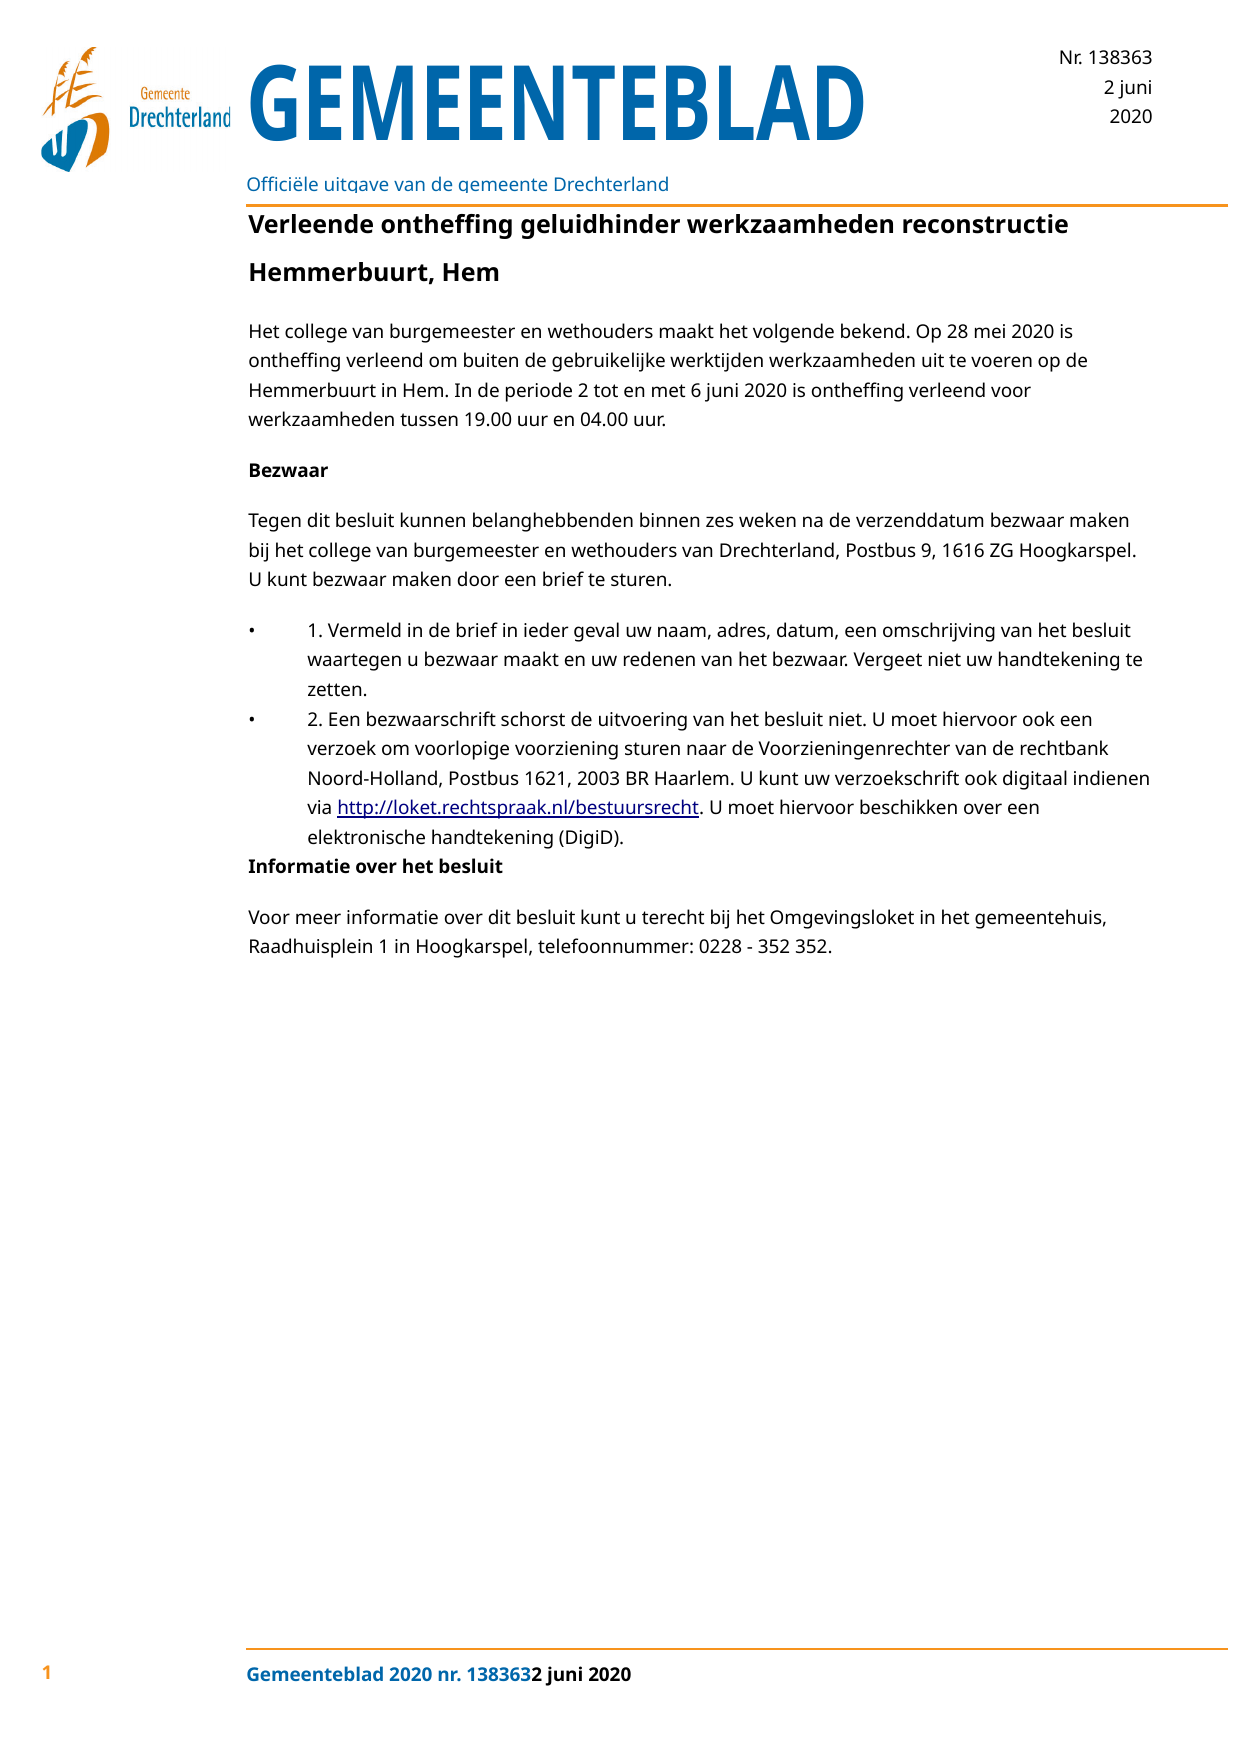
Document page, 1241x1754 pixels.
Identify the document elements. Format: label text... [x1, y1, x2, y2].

text Het college van burgemeester en wethouders maakt het volgende bekend. Op 28 mei 2020 is ontheffing verleend om buiten de gebruikelijke werktijden werkzaamheden uit te voeren op de Hemmerbuurt in Hem. In de periode 2 tot en met 6 juni 2020 is ontheffing verleend voor werkzaamheden tussen 19.00 uur en 04.00 uur. [248, 318, 1152, 432]
list 1. Vermeld in de brief in ieder geval uw naam, adres, datum, een omschrijving van het besluit waartegen u bezwaar maakt en uw redenen van het bezwaar. Vergeet niet uw handtekening te zetten. [248, 617, 1152, 702]
text Bezwaar [248, 457, 1152, 483]
picture [41, 158, 64, 172]
picture [41, 47, 231, 172]
text Informatie over het besluit [248, 854, 1152, 879]
picture [226, 115, 231, 124]
text Voor meer informatie over dit besluit kunt u terecht bij het Omgevingsloket in het gemeentehuis, Raadhuisplein 1 in Hoogkarspel, telefoonnummer: 0228 - 352 352. [248, 904, 1152, 959]
list 2. Een bezwaarschrift schorst de uitvoering van het besluit niet. U moet hiervoor ook een verzoek om voorlopige voorziening sturen naar de Voorzieningenrechter van de rechtbank Noord-Holland, Postbus 1621, 2003 BR Haarlem. U kunt uw verzoekschrift ook digitaal indienen via http://loket.rechtspraak.nl/bestuursrecht. U moet hiervoor beschikken over een elektronische handtekening (DigiD). [248, 706, 1152, 850]
text Tegen dit besluit kunnen belanghebbenden binnen zes weken na de verzenddatum bezwaar maken bij het college van burgemeester en wethouders van Drechterland, Postbus 9, 1616 ZG Hoogkarspel. U kunt bezwaar maken door een brief te sturen. [248, 507, 1152, 592]
text Verleende ontheffing geluidhinder werkzaamheden reconstructie Hemmerbuurt, Hem [248, 207, 1152, 288]
